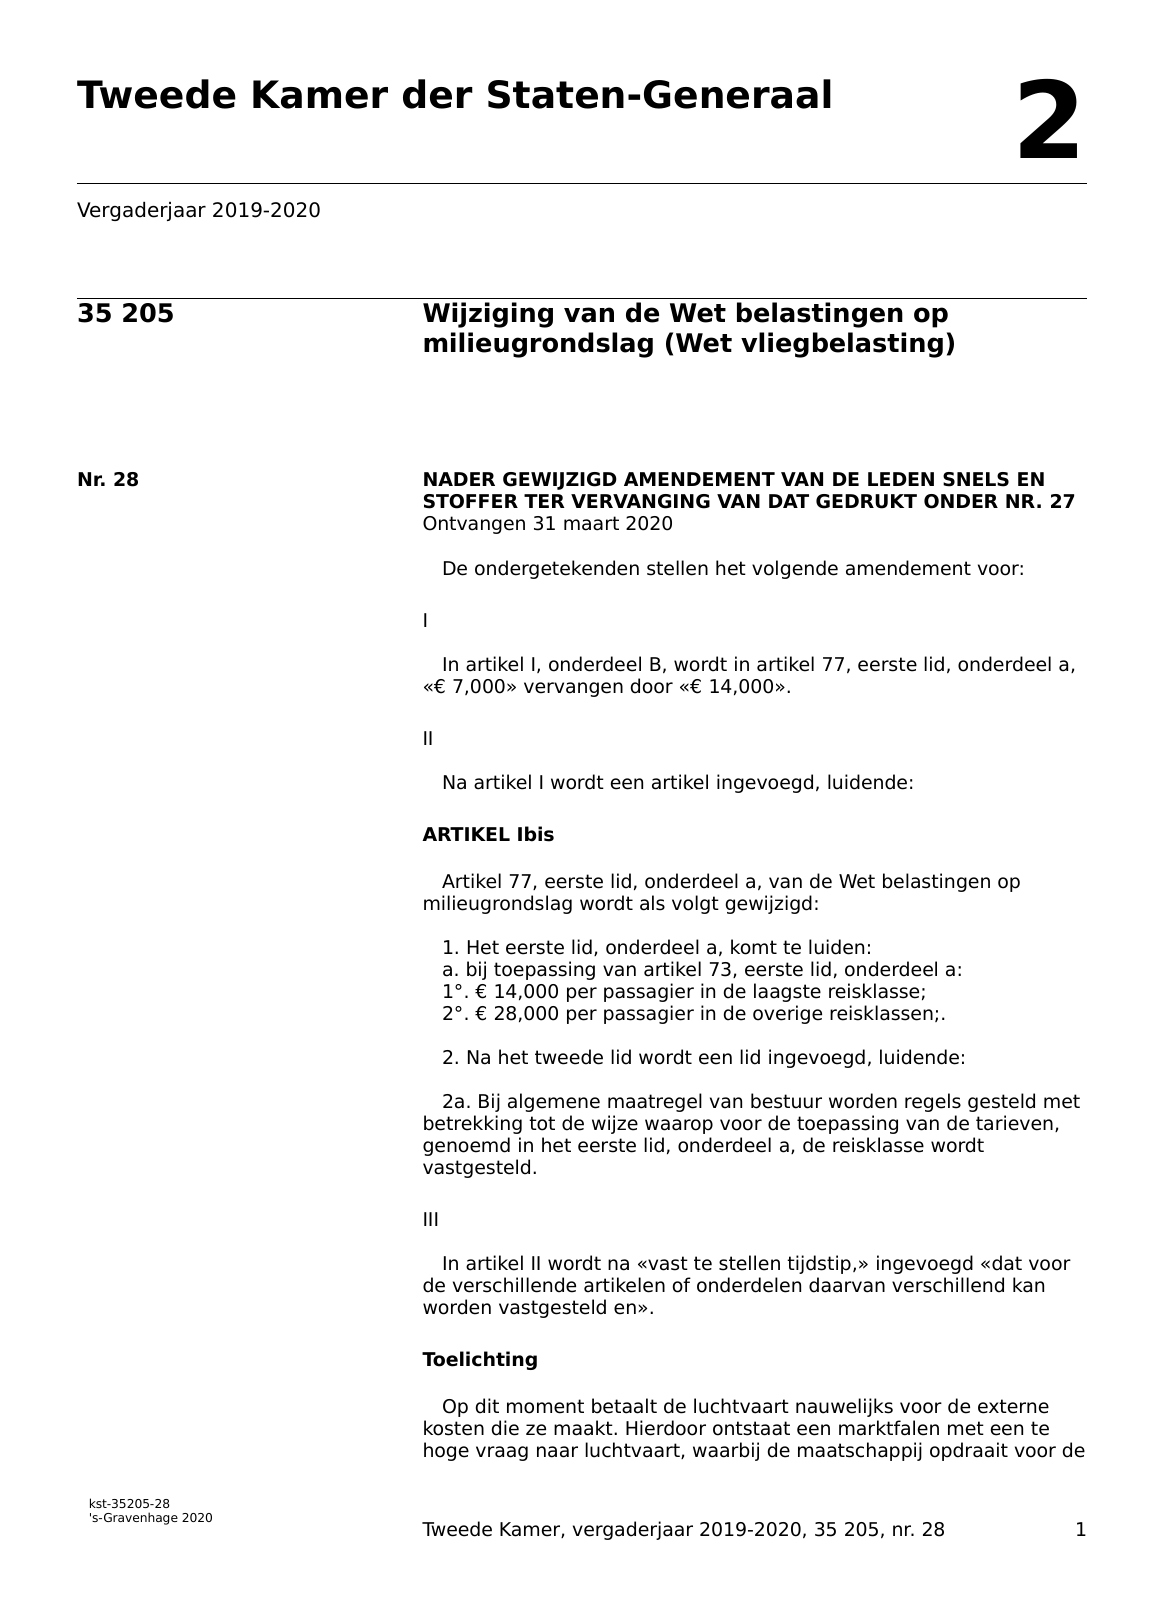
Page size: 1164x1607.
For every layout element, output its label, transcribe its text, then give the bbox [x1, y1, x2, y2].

text 's-Gravenhage 2020 [88, 1511, 323, 1525]
text Na artikel I wordt een artikel ingevoegd, luidende: [422, 772, 1087, 794]
subtitle Nr. 28 NADER GEWIJZIGD AMENDEMENT VAN DE LEDEN SNELS EN STOFFER TER VERVANGING VAN DAT GEDRUKT ONDER NR. 27 [77, 469, 1087, 513]
table_cell Vergaderjaar 2019-2020 [77, 184, 1087, 298]
subtitle II [422, 728, 1087, 749]
text 2°. € 28,000 per passagier in de overige reisklassen;. [422, 1003, 1087, 1025]
text 2. Na het tweede lid wordt een lid ingevoegd, luidende: [422, 1047, 1087, 1069]
text Op dit moment betaalt de luchtvaart nauwelijks voor de externe kosten die ze maakt. Hierdoor ontstaat een marktfalen met een te hoge vraag naar luchtvaart, waarbij de maatschappij opdraait voor de [422, 1396, 1087, 1462]
subtitle ARTIKEL Ibis [422, 824, 1087, 846]
text Ontvangen 31 maart 2020 [422, 513, 1087, 535]
table_header Tweede Kamer der Staten-Generaal [77, 59, 886, 183]
text 2a. Bij algemene maatregel van bestuur worden regels gesteld met betrekking tot de wijze waarop voor de toepassing van de tarieven, genoemd in het eerste lid, onderdeel a, de reisklasse wordt vastgesteld. [422, 1091, 1087, 1179]
subtitle III [422, 1209, 1087, 1231]
text 1°. € 14,000 per passagier in de laagste reisklasse; [422, 981, 1087, 1003]
text In artikel I, onderdeel B, wordt in artikel 77, eerste lid, onderdeel a, «€ 7,000» vervangen door «€ 14,000». [422, 654, 1087, 698]
table_header 2 [886, 59, 1087, 183]
text a. bij toepassing van artikel 73, eerste lid, onderdeel a: [422, 959, 1087, 981]
text kst-35205-28 [88, 1497, 323, 1511]
subtitle 35 205 Wijziging van de Wet belastingen op milieugrondslag (Wet vliegbelasting) [77, 299, 1087, 358]
text Artikel 77, eerste lid, onderdeel a, van de Wet belastingen op milieugrondslag wordt als volgt gewijzigd: [422, 871, 1087, 915]
text 1. Het eerste lid, onderdeel a, komt te luiden: [422, 937, 1087, 959]
subtitle I [422, 609, 1087, 631]
text De ondergetekenden stellen het volgende amendement voor: [422, 557, 1087, 579]
subtitle Toelichting [422, 1349, 1087, 1371]
text In artikel II wordt na «vast te stellen tijdstip,» ingevoegd «dat voor de verschillende artikelen of onderdelen daarvan verschillend kan worden vastgesteld en». [422, 1253, 1087, 1319]
